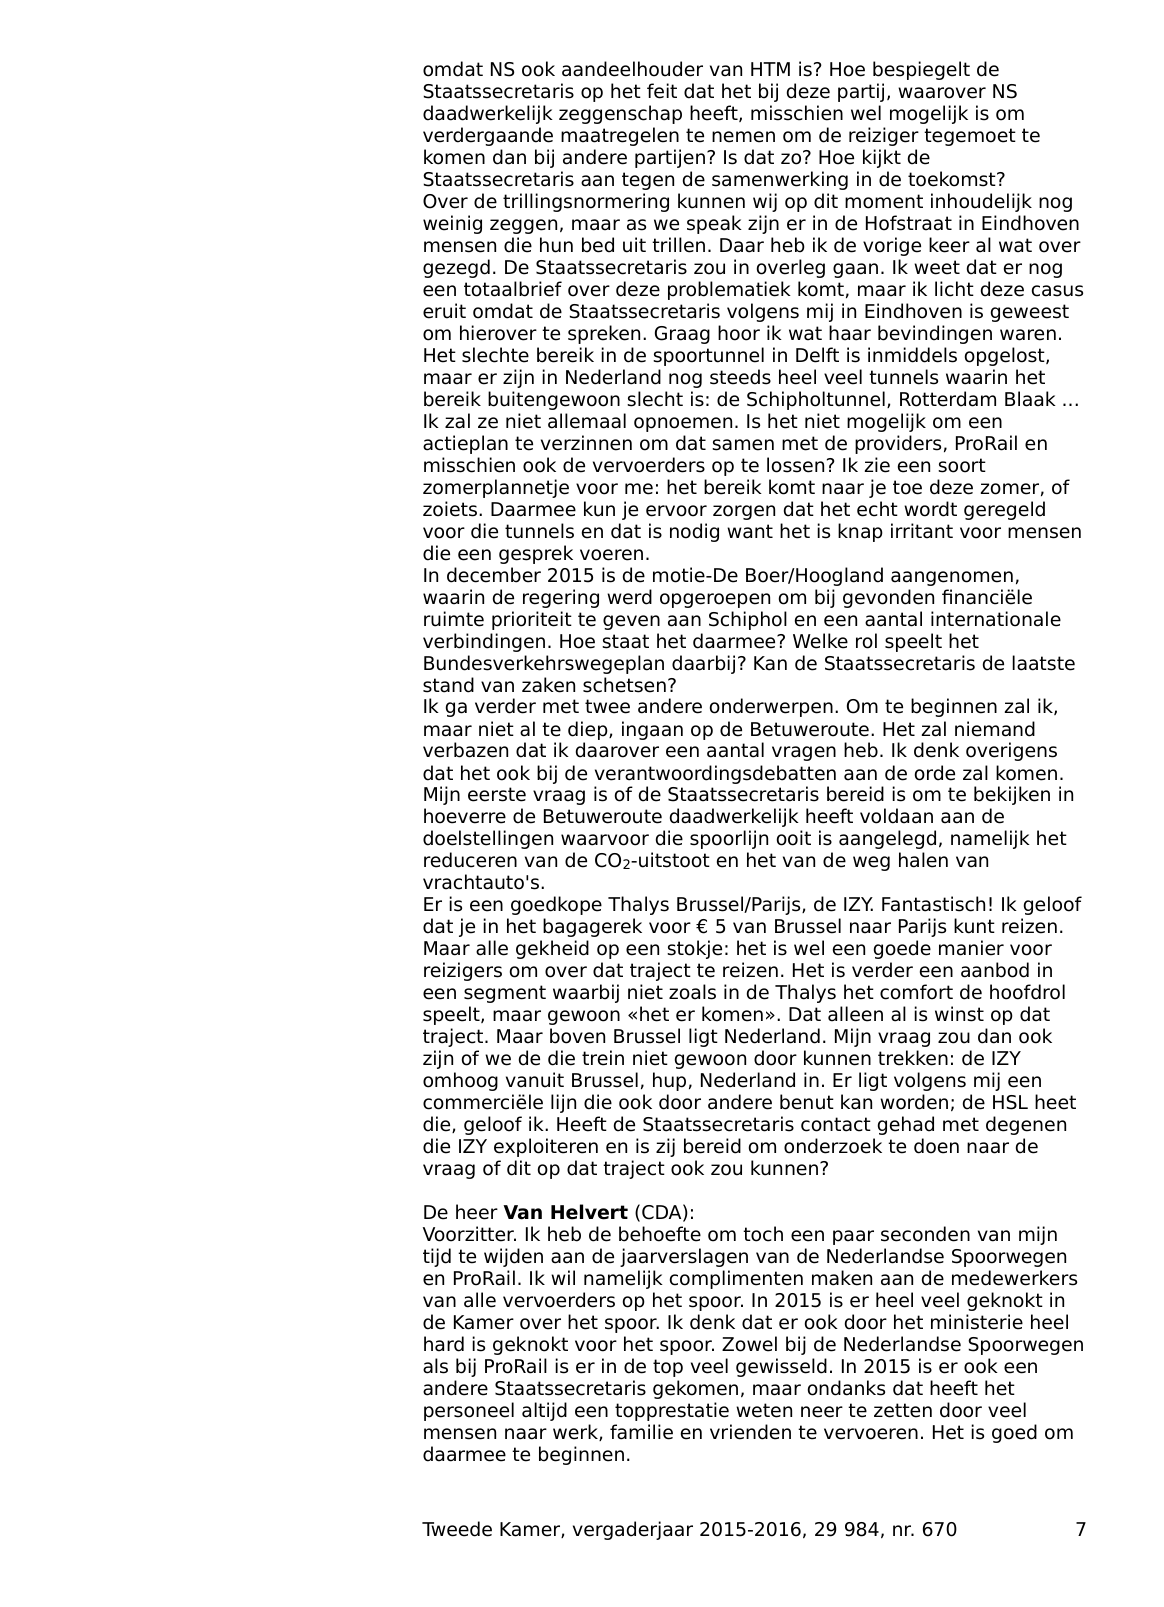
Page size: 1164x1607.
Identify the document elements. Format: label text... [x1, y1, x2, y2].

text Ik ga verder met twee andere onderwerpen. Om te beginnen zal ik, maar niet al te diep, ingaan op de Betuweroute. Het zal niemand verbazen dat ik daarover een aantal vragen heb. Ik denk overigens dat het ook bij de verantwoordingsdebatten aan de orde zal komen. Mijn eerste vraag is of de Staatssecretaris bereid is om te bekijken in hoeverre de Betuweroute daadwerkelijk heeft voldaan aan de doelstellingen waarvoor die spoorlijn ooit is aangelegd, namelijk het reduceren van de CO2-uitstoot en het van de weg halen van vrachtauto's. [422, 696, 1087, 894]
text In december 2015 is de motie-De Boer/Hoogland aangenomen, waarin de regering werd opgeroepen om bij gevonden financiële ruimte prioriteit te geven aan Schiphol en een aantal internationale verbindingen. Hoe staat het daarmee? Welke rol speelt het Bundesverkehrswegeplan daarbij? Kan de Staatssecretaris de laatste stand van zaken schetsen? [422, 564, 1087, 696]
text Over de trillingsnormering kunnen wij op dit moment inhoudelijk nog weinig zeggen, maar as we speak zijn er in de Hofstraat in Eindhoven mensen die hun bed uit trillen. Daar heb ik de vorige keer al wat over gezegd. De Staatssecretaris zou in overleg gaan. Ik weet dat er nog een totaalbrief over deze problematiek komt, maar ik licht deze casus eruit omdat de Staatssecretaris volgens mij in Eindhoven is geweest om hierover te spreken. Graag hoor ik wat haar bevindingen waren. [422, 191, 1087, 345]
text omdat NS ook aandeelhouder van HTM is? Hoe bespiegelt de Staatssecretaris op het feit dat het bij deze partij, waarover NS daadwerkelijk zeggenschap heeft, misschien wel mogelijk is om verdergaande maatregelen te nemen om de reiziger tegemoet te komen dan bij andere partijen? Is dat zo? Hoe kijkt de Staatssecretaris aan tegen de samenwerking in de toekomst? [422, 59, 1087, 191]
text Het slechte bereik in de spoortunnel in Delft is inmiddels opgelost, maar er zijn in Nederland nog steeds heel veel tunnels waarin het bereik buitengewoon slecht is: de Schipholtunnel, Rotterdam Blaak ... Ik zal ze niet allemaal opnoemen. Is het niet mogelijk om een actieplan te verzinnen om dat samen met de providers, ProRail en misschien ook de vervoerders op te lossen? Ik zie een soort zomerplannetje voor me: het bereik komt naar je toe deze zomer, of zoiets. Daarmee kun je ervoor zorgen dat het echt wordt geregeld voor die tunnels en dat is nodig want het is knap irritant voor mensen die een gesprek voeren. [422, 345, 1087, 564]
text De heer Van Helvert (CDA): [422, 1202, 1087, 1224]
text Voorzitter. Ik heb de behoefte om toch een paar seconden van mijn tijd te wijden aan de jaarverslagen van de Nederlandse Spoorwegen en ProRail. Ik wil namelijk complimenten maken aan de medewerkers van alle vervoerders op het spoor. In 2015 is er heel veel geknokt in de Kamer over het spoor. Ik denk dat er ook door het ministerie heel hard is geknokt voor het spoor. Zowel bij de Nederlandse Spoorwegen als bij ProRail is er in de top veel gewisseld. In 2015 is er ook een andere Staatssecretaris gekomen, maar ondanks dat heeft het personeel altijd een topprestatie weten neer te zetten door veel mensen naar werk, familie en vrienden te vervoeren. Het is goed om daarmee te beginnen. [422, 1224, 1087, 1466]
text Er is een goedkope Thalys Brussel/Parijs, de IZY. Fantastisch! Ik geloof dat je in het bagagerek voor € 5 van Brussel naar Parijs kunt reizen. Maar alle gekheid op een stokje: het is wel een goede manier voor reizigers om over dat traject te reizen. Het is verder een aanbod in een segment waarbij niet zoals in de Thalys het comfort de hoofdrol speelt, maar gewoon «het er komen». Dat alleen al is winst op dat traject. Maar boven Brussel ligt Nederland. Mijn vraag zou dan ook zijn of we de die trein niet gewoon door kunnen trekken: de IZY omhoog vanuit Brussel, hup, Nederland in. Er ligt volgens mij een commerciële lijn die ook door andere benut kan worden; de HSL heet die, geloof ik. Heeft de Staatssecretaris contact gehad met degenen die IZY exploiteren en is zij bereid om onderzoek te doen naar de vraag of dit op dat traject ook zou kunnen? [422, 894, 1087, 1180]
